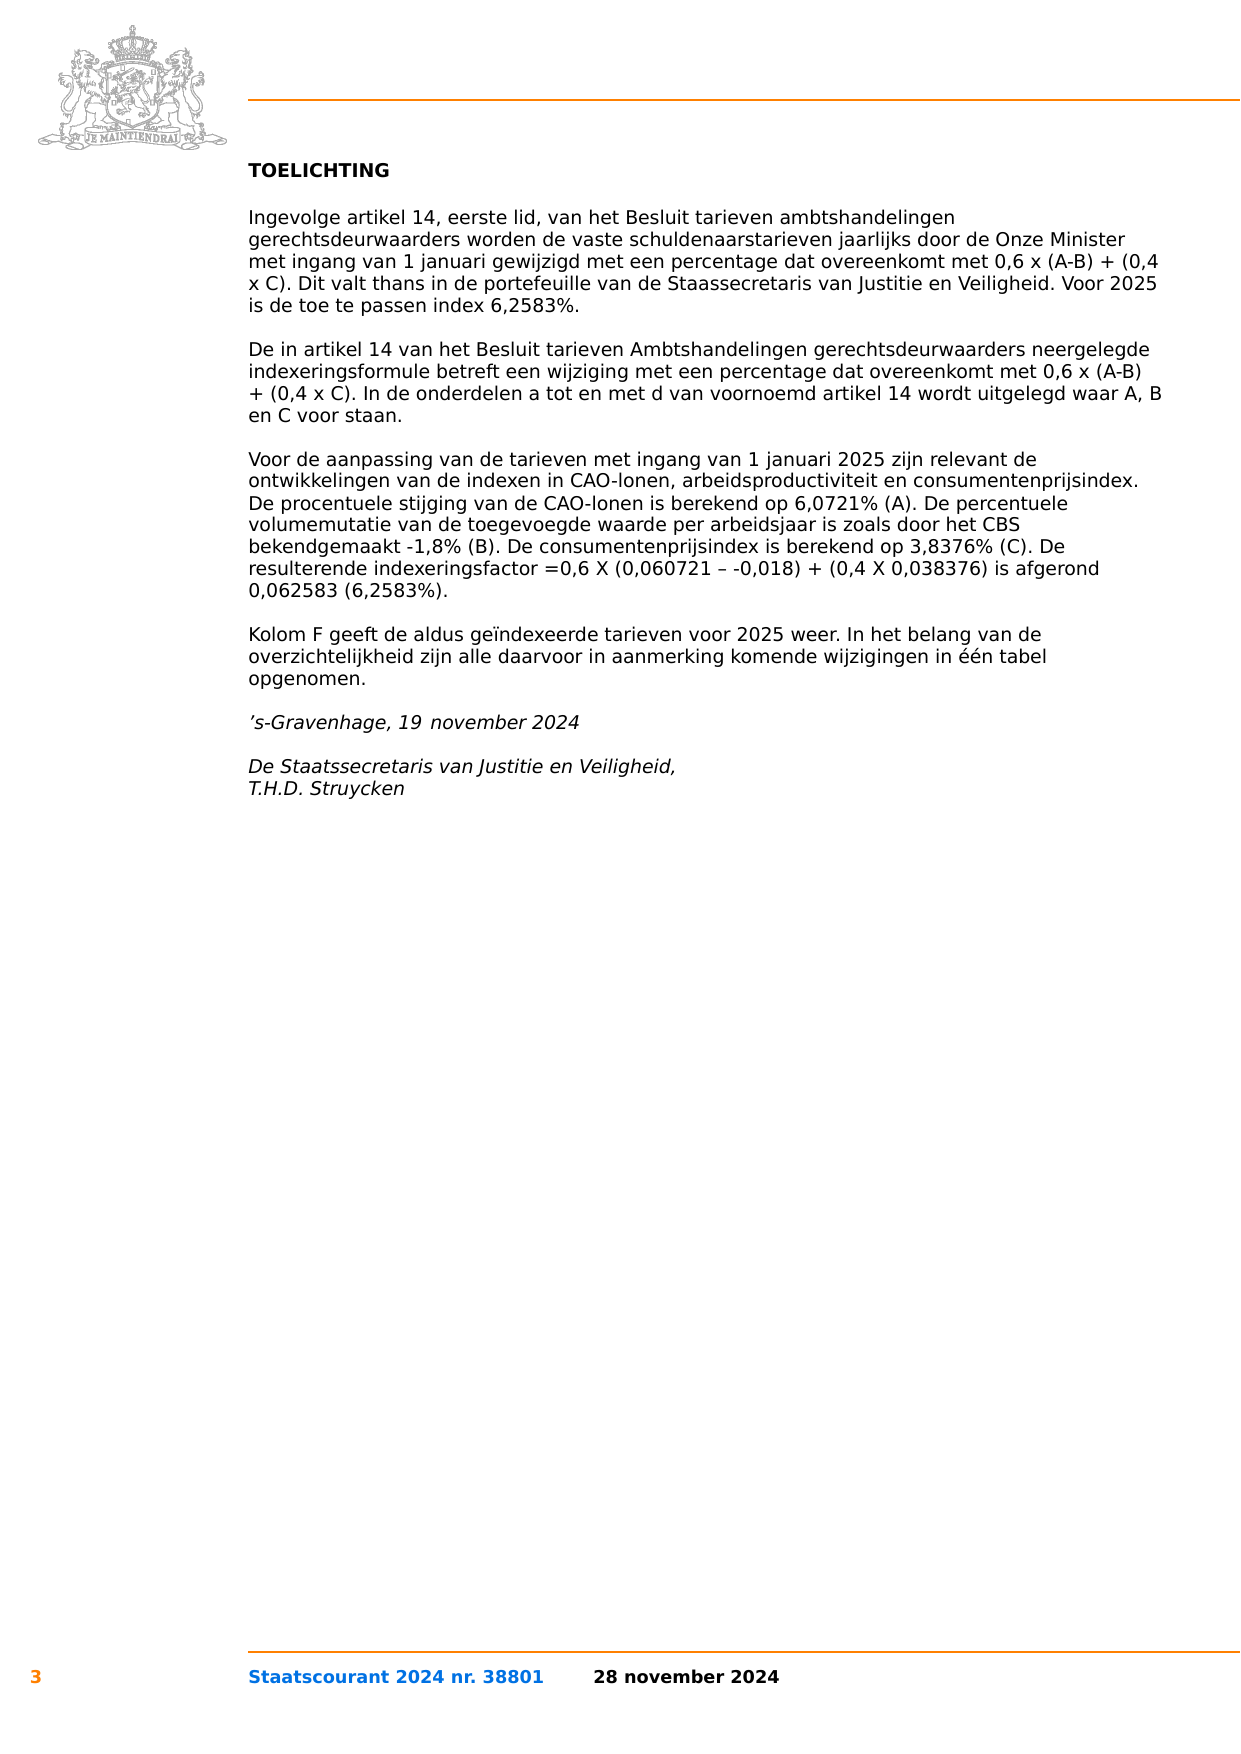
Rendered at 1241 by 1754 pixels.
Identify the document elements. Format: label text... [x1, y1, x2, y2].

text Voor de aanpassing van de tarieven met ingang van 1 januari 2025 zijn relevant de ontwikkelingen van de indexen in CAO-lonen, arbeidsproductiviteit en consumentenprijsindex. De procentuele stijging van de CAO-lonen is berekend op 6,0721% (A). De percentuele volumemutatie van de toegevoegde waarde per arbeidsjaar is zoals door het CBS bekendgemaakt -1,8% (B). De consumentenprijsindex is berekend op 3,8376% (C). De resulterende indexeringsfactor =0,6 X (0,060721 – -0,018) + (0,4 X 0,038376) is afgerond 0,062583 (6,2583%). [248, 448, 1163, 602]
text De Staatssecretaris van Justitie en Veiligheid, T.H.D. Struycken [248, 756, 1163, 800]
text Ingevolge artikel 14, eerste lid, van het Besluit tarieven ambtshandelingen gerechtsdeurwaarders worden de vaste schuldenaarstarieven jaarlijks door de Onze Minister met ingang van 1 januari gewijzigd met een percentage dat overeenkomt met 0,6 x (A-B) + (0,4 x C). Dit valt thans in de portefeuille van de Staassecretaris van Justitie en Veiligheid. Voor 2025 is de toe te passen index 6,2583%. [248, 207, 1163, 317]
text ’s-Gravenhage, 19 november 2024 [248, 712, 1163, 734]
subtitle TOELICHTING [248, 160, 1163, 182]
text De in artikel 14 van het Besluit tarieven Ambtshandelingen gerechtsdeurwaarders neergelegde indexeringsformule betreft een wijziging met een percentage dat overeenkomt met 0,6 x (A-B) + (0,4 x C). In de onderdelen a tot en met d van voornoemd artikel 14 wordt uitgelegd waar A, B en C voor staan. [248, 339, 1163, 427]
text Kolom F geeft de aldus geïndexeerde tarieven voor 2025 weer. In het belang van de overzichtelijkheid zijn alle daarvoor in aanmerking komende wijzigingen in één tabel opgenomen. [248, 624, 1163, 690]
picture [38, 25, 227, 150]
